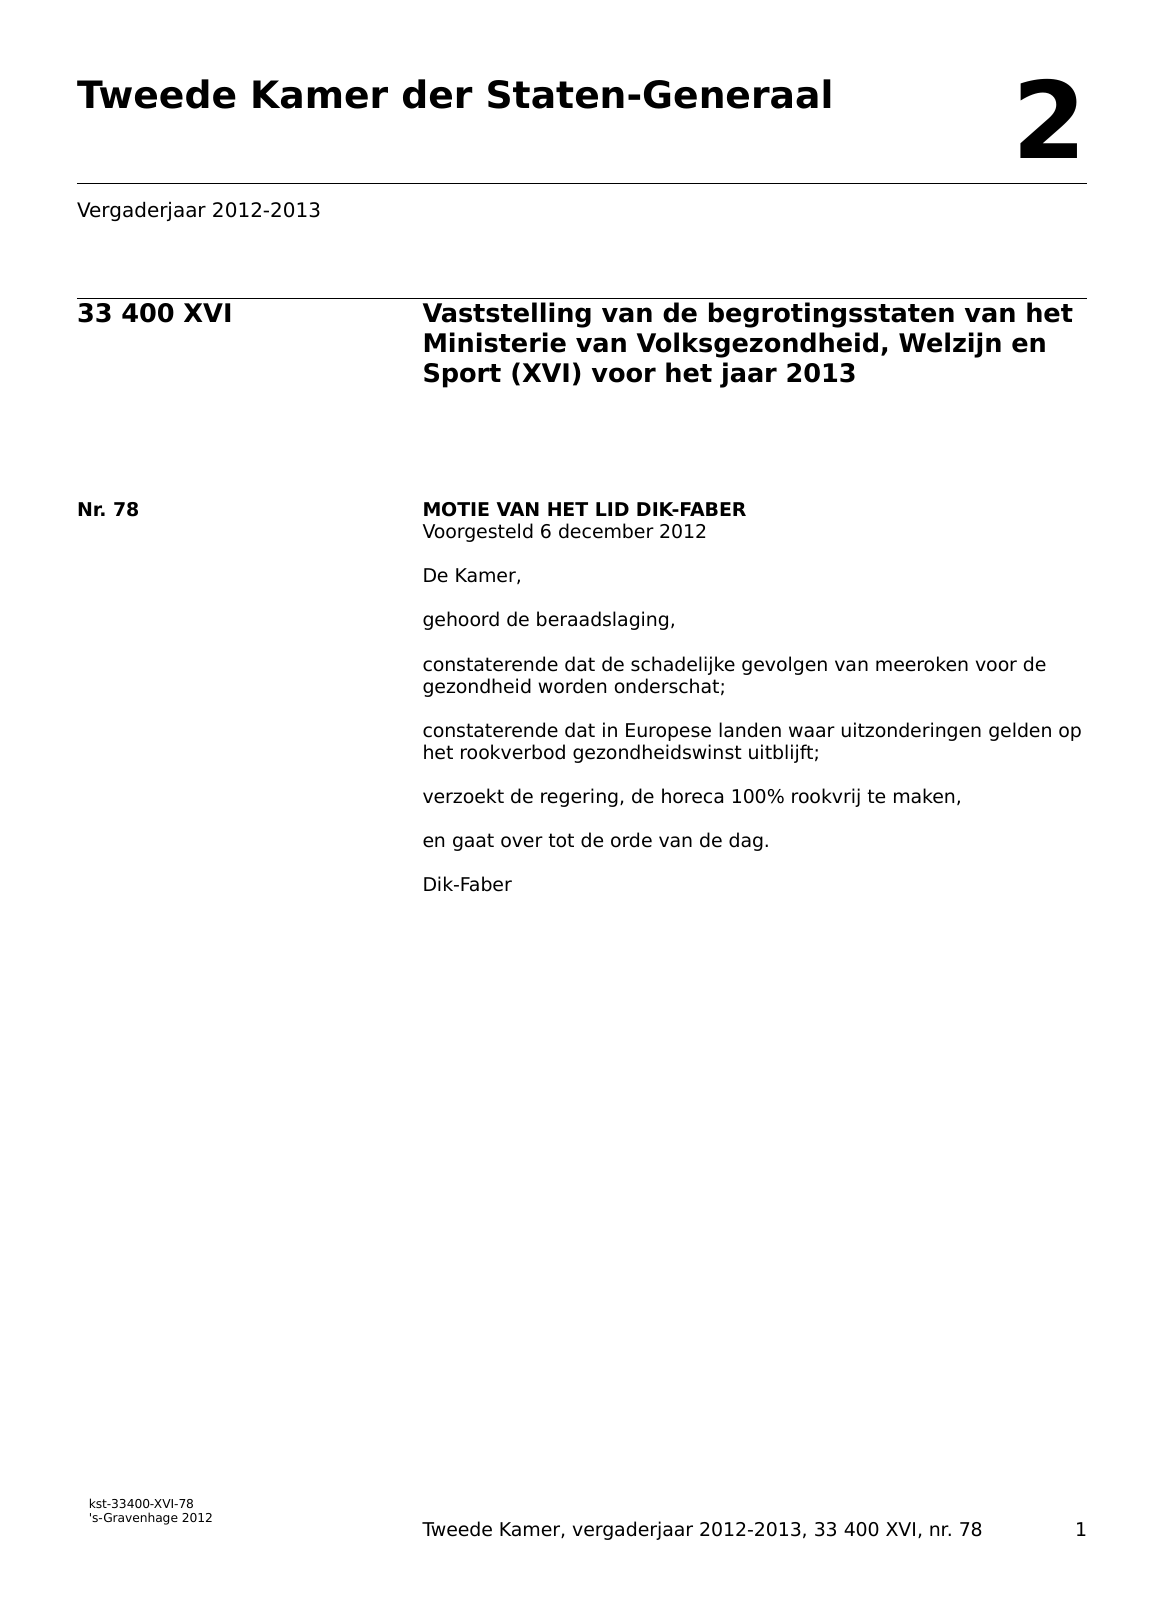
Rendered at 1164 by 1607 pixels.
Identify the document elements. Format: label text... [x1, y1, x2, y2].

text gehoord de beraadslaging, [422, 609, 1087, 631]
table_cell Vergaderjaar 2012-2013 [77, 184, 1087, 298]
text Voorgesteld 6 december 2012 [422, 521, 1087, 543]
text De Kamer, [422, 565, 1087, 587]
table_header Tweede Kamer der Staten-Generaal [77, 59, 886, 183]
text 's-Gravenhage 2012 [88, 1511, 323, 1525]
text Dik-Faber [422, 874, 1087, 896]
table_header 2 [886, 59, 1087, 183]
text kst-33400-XVI-78 [88, 1497, 323, 1511]
text verzoekt de regering, de horeca 100% rookvrij te maken, [422, 786, 1087, 808]
subtitle Nr. 78 MOTIE VAN HET LID DIK-FABER [77, 499, 1087, 521]
text constaterende dat de schadelijke gevolgen van meeroken voor de gezondheid worden onderschat; [422, 653, 1087, 697]
subtitle 33 400 XVI Vaststelling van de begrotingsstaten van het Ministerie van Volksgezondheid, Welzijn en Sport (XVI) voor het jaar 2013 [77, 299, 1087, 388]
text constaterende dat in Europese landen waar uitzonderingen gelden op het rookverbod gezondheidswinst uitblijft; [422, 720, 1087, 764]
text en gaat over tot de orde van de dag. [422, 830, 1087, 852]
